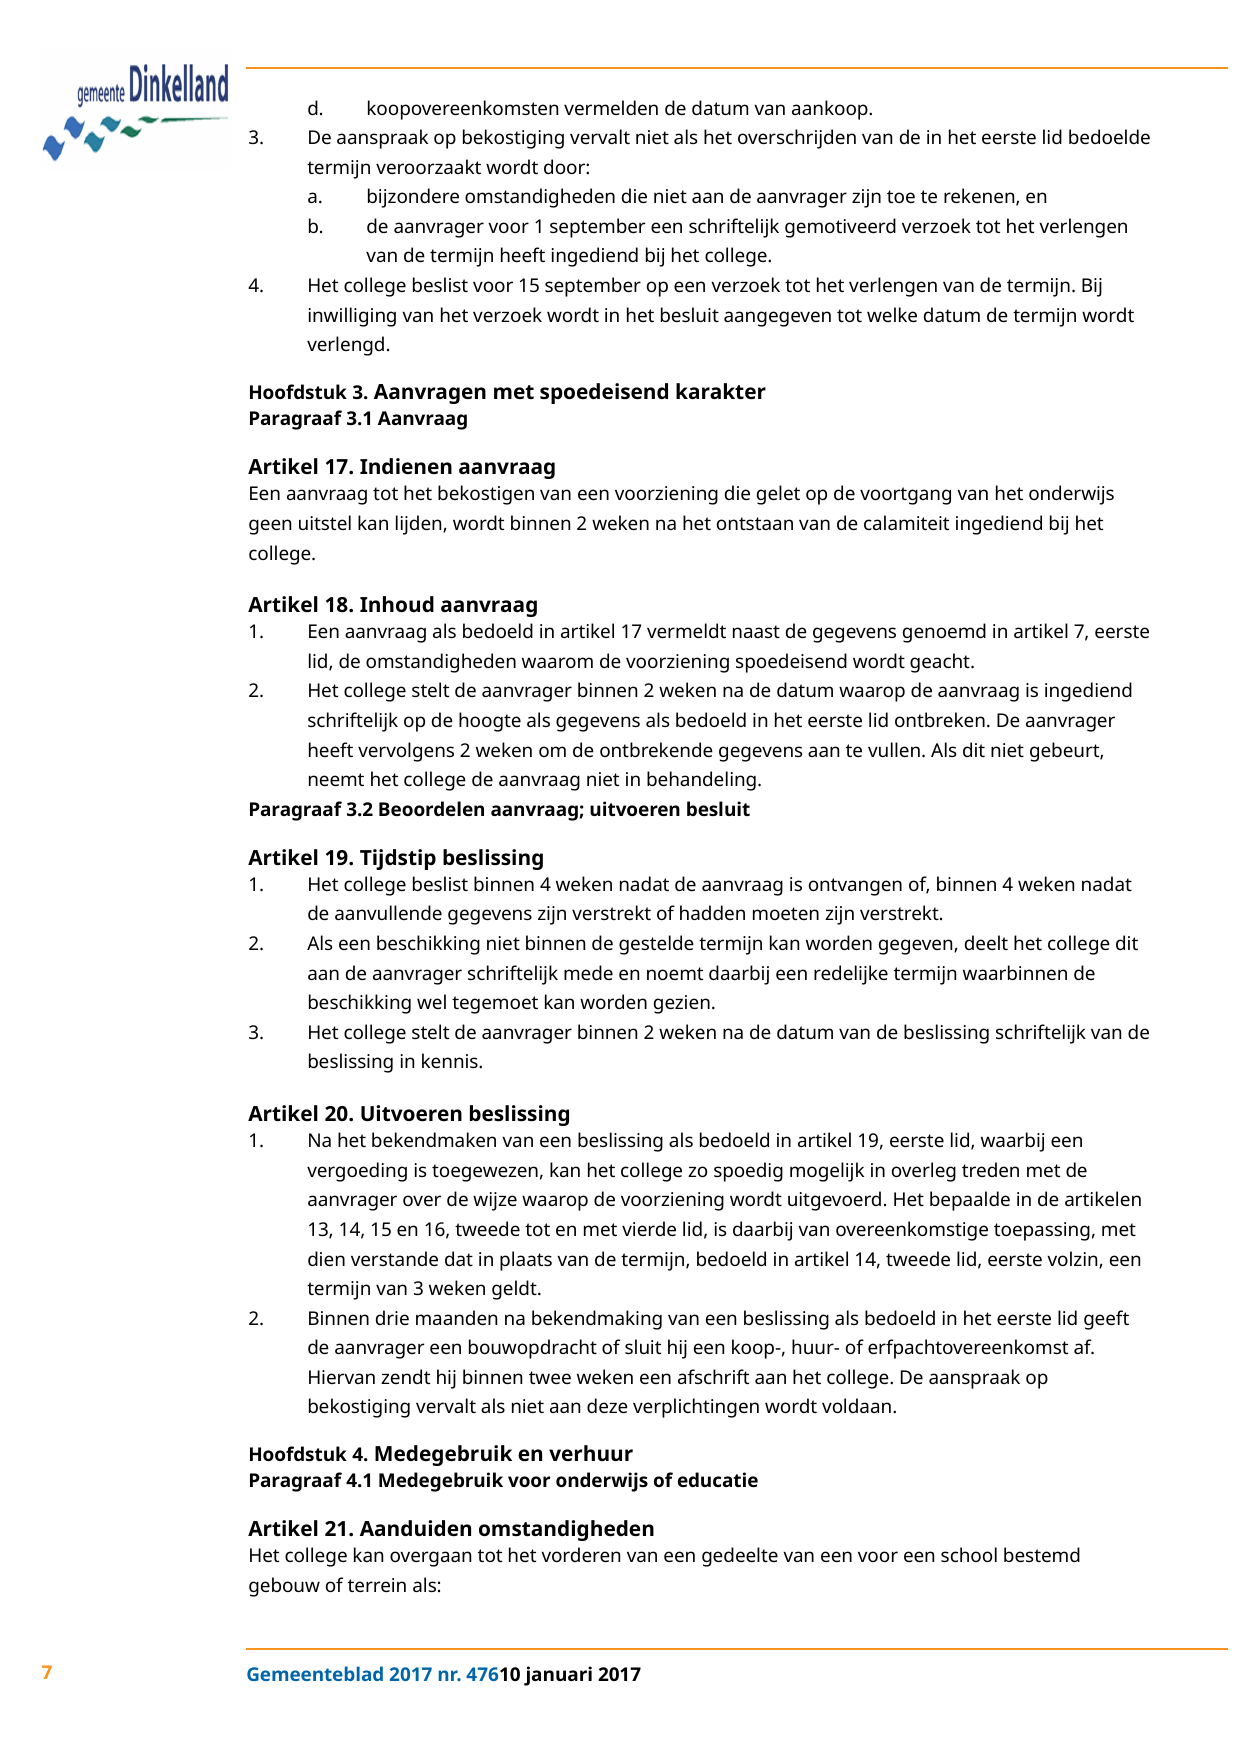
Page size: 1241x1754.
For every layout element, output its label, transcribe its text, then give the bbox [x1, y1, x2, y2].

text Hoofdstuk 3. Aanvragen met spoedeisend karakter [248, 377, 1152, 406]
text Artikel 17. Indienen aanvraag [248, 452, 1152, 481]
list Een aanvraag als bedoeld in artikel 17 vermeldt naast de gegevens genoemd in artikel 7, eerste lid, de omstandigheden waarom de voorziening spoedeisend wordt geacht. [248, 618, 1152, 674]
picture [41, 47, 231, 172]
list De aanspraak op bekostiging vervalt niet als het overschrijden van de in het eerste lid bedoelde termijn veroorzaakt wordt door: [248, 124, 1152, 180]
text Artikel 18. Inhoud aanvraag [248, 590, 1152, 618]
text Paragraaf 3.1 Aanvraag [248, 406, 1152, 431]
text Artikel 21. Aanduiden omstandigheden [248, 1514, 1152, 1543]
list Het college stelt de aanvrager binnen 2 weken na de datum van de beslissing schriftelijk van de beslissing in kennis. [248, 1019, 1152, 1074]
text Een aanvraag tot het bekostigen van een voorziening die gelet op de voortgang van het onderwijs geen uitstel kan lijden, wordt binnen 2 weken na het ontstaan van de calamiteit ingediend bij het college. [248, 481, 1152, 565]
list bijzondere omstandigheden die niet aan de aanvrager zijn toe te rekenen, en [307, 183, 1152, 209]
text Het college kan overgaan tot het vorderen van een gedeelte van een voor een school bestemd gebouw of terrein als: [248, 1543, 1152, 1598]
list Het college beslist binnen 4 weken nadat de aanvraag is ontvangen of, binnen 4 weken nadat de aanvullende gegevens zijn verstrekt of hadden moeten zijn verstrekt. [248, 871, 1152, 926]
text Paragraaf 3.2 Beoordelen aanvraag; uitvoeren besluit [248, 796, 1152, 822]
list Het college beslist voor 15 september op een verzoek tot het verlengen van de termijn. Bij inwilliging van het verzoek wordt in het besluit aangegeven tot welke datum de termijn wordt verlengd. [248, 272, 1152, 357]
text Artikel 19. Tijdstip beslissing [248, 843, 1152, 871]
text Hoofdstuk 4. Medegebruik en verhuur [248, 1439, 1152, 1468]
list Na het bekendmaken van een beslissing als bedoeld in artikel 19, eerste lid, waarbij een vergoeding is toegewezen, kan het college zo spoedig mogelijk in overleg treden met de aanvrager over de wijze waarop de voorziening wordt uitgevoerd. Het bepaalde in de artikelen 13, 14, 15 en 16, tweede tot en met vierde lid, is daarbij van overeenkomstige toepassing, met dien verstande dat in plaats van de termijn, bedoeld in artikel 14, tweede lid, eerste volzin, een termijn van 3 weken geldt. [248, 1127, 1152, 1301]
list Binnen drie maanden na bekendmaking van een beslissing als bedoeld in het eerste lid geeft de aanvrager een bouwopdracht of sluit hij een koop-, huur- of erfpachtovereenkomst af. Hiervan zendt hij binnen twee weken een afschrift aan het college. De aanspraak op bekostiging vervalt als niet aan deze verplichtingen wordt voldaan. [248, 1305, 1152, 1419]
list Als een beschikking niet binnen de gestelde termijn kan worden gegeven, deelt het college dit aan de aanvrager schriftelijk mede en noemt daarbij een redelijke termijn waarbinnen de beschikking wel tegemoet kan worden gezien. [248, 930, 1152, 1015]
list Het college stelt de aanvrager binnen 2 weken na de datum waarop de aanvraag is ingediend schriftelijk op de hoogte als gegevens als bedoeld in het eerste lid ontbreken. De aanvrager heeft vervolgens 2 weken om de ontbrekende gegevens aan te vullen. Als dit niet gebeurt, neemt het college de aanvraag niet in behandeling. [248, 678, 1152, 792]
text Paragraaf 4.1 Medegebruik voor onderwijs of educatie [248, 1468, 1152, 1493]
list de aanvrager voor 1 september een schriftelijk gemotiveerd verzoek tot het verlengen van de termijn heeft ingediend bij het college. [307, 213, 1152, 268]
text Artikel 20. Uitvoeren beslissing [248, 1099, 1152, 1127]
list koopovereenkomsten vermelden de datum van aankoop. [307, 95, 1152, 121]
